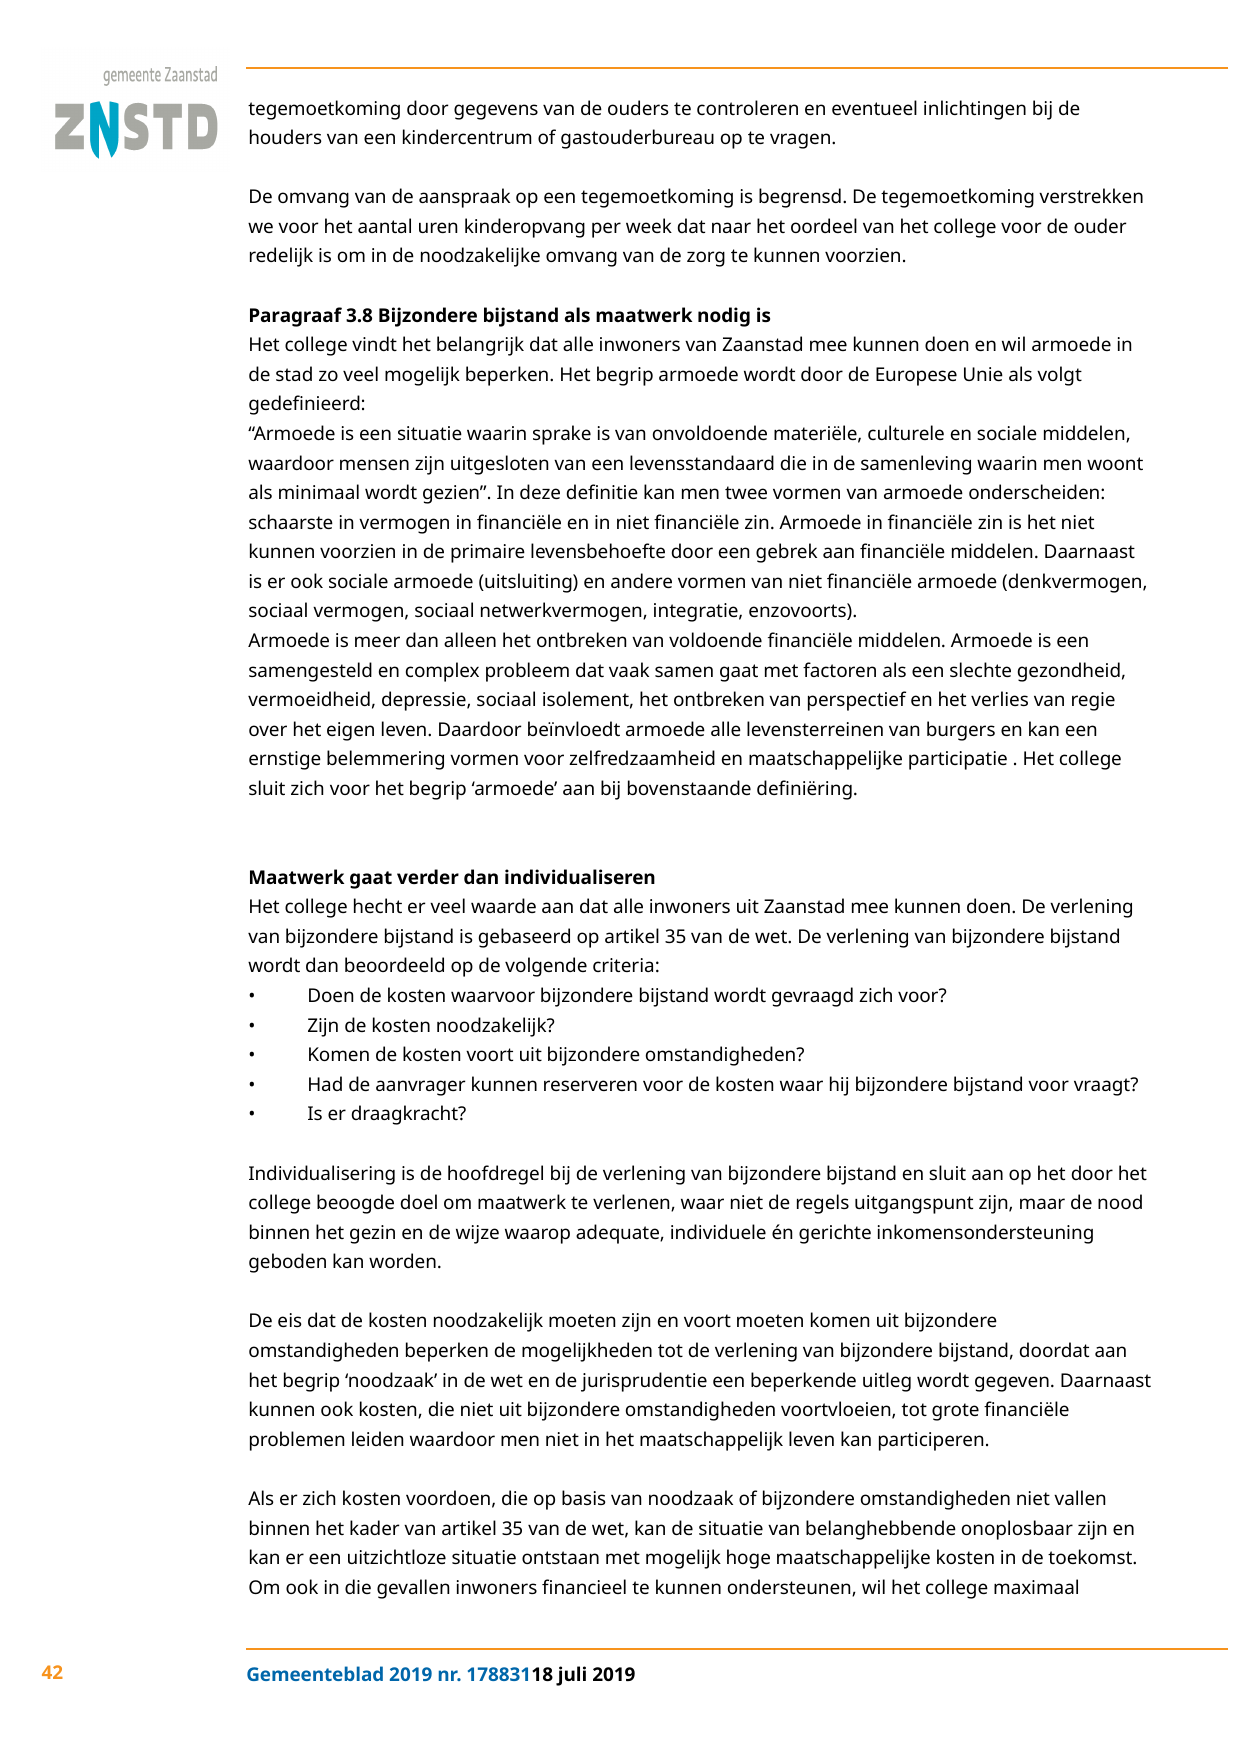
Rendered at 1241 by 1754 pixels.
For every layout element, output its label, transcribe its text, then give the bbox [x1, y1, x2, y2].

list Doen de kosten waarvoor bijzondere bijstand wordt gevraagd zich voor? [248, 982, 1152, 1008]
text De eis dat de kosten noodzakelijk moeten zijn en voort moeten komen uit bijzondere omstandigheden beperken de mogelijkheden tot de verlening van bijzondere bijstand, doordat aan het begrip ‘noodzaak’ in de wet en de jurisprudentie een beperkende uitleg wordt gegeven. Daarnaast kunnen ook kosten, die niet uit bijzondere omstandigheden voortvloeien, tot grote financiële problemen leiden waardoor men niet in het maatschappelijk leven kan participeren. [248, 1308, 1152, 1452]
list Is er draagkracht? [248, 1101, 1152, 1126]
text Individualisering is de hoofdregel bij de verlening van bijzondere bijstand en sluit aan op het door het college beoogde doel om maatwerk te verlenen, waar niet de regels uitgangspunt zijn, maar de nood binnen het gezin en de wijze waarop adequate, individuele én gerichte inkomensondersteuning geboden kan worden. [248, 1160, 1152, 1274]
text De omvang van de aanspraak op een tegemoetkoming is begrensd. De tegemoetkoming verstrekken we voor het aantal uren kinderopvang per week dat naar het oordeel van het college voor de ouder redelijk is om in de noodzakelijke omvang van de zorg te kunnen voorzien. [248, 183, 1152, 268]
text Als er zich kosten voordoen, die op basis van noodzaak of bijzondere omstandigheden niet vallen binnen het kader van artikel 35 van de wet, kan de situatie van belanghebbende onoplosbaar zijn en kan er een uitzichtloze situatie ontstaan met mogelijk hoge maatschappelijke kosten in de toekomst. Om ook in die gevallen inwoners financieel te kunnen ondersteunen, wil het college maximaal [248, 1485, 1152, 1600]
text tegemoetkoming door gegevens van de ouders te controleren en eventueel inlichtingen bij de houders van een kindercentrum of gastouderbureau op te vragen. [248, 95, 1152, 150]
list Had de aanvrager kunnen reserveren voor de kosten waar hij bijzondere bijstand voor vraagt? [248, 1071, 1152, 1097]
text Het college hecht er veel waarde aan dat alle inwoners uit Zaanstad mee kunnen doen. De verlening van bijzondere bijstand is gebaseerd op artikel 35 van de wet. De verlening van bijzondere bijstand wordt dan beoordeeld op de volgende criteria: [248, 893, 1152, 978]
text Maatwerk gaat verder dan individualiseren [248, 864, 1152, 890]
picture [41, 47, 231, 172]
text “Armoede is een situatie waarin sprake is van onvoldoende materiële, culturele en sociale middelen, waardoor mensen zijn uitgesloten van een levensstandaard die in de samenleving waarin men woont als minimaal wordt gezien”. In deze definitie kan men twee vormen van armoede onderscheiden: schaarste in vermogen in financiële en in niet financiële zin. Armoede in financiële zin is het niet kunnen voorzien in de primaire levensbehoefte door een gebrek aan financiële middelen. Daarnaast is er ook sociale armoede (uitsluiting) en andere vormen van niet financiële armoede (denkvermogen, sociaal vermogen, sociaal netwerkvermogen, integratie, enzovoorts). [248, 420, 1152, 623]
list Zijn de kosten noodzakelijk? [248, 1012, 1152, 1038]
text Armoede is meer dan alleen het ontbreken van voldoende financiële middelen. Armoede is een samengesteld en complex probleem dat vaak samen gaat met factoren als een slechte gezondheid, vermoeidheid, depressie, sociaal isolement, het ontbreken van perspectief en het verlies van regie over het eigen leven. Daardoor beïnvloedt armoede alle levensterreinen van burgers en kan een ernstige belemmering vormen voor zelfredzaamheid en maatschappelijke participatie . Het college sluit zich voor het begrip ‘armoede’ aan bij bovenstaande definiëring. [248, 627, 1152, 801]
text Het college vindt het belangrijk dat alle inwoners van Zaanstad mee kunnen doen en wil armoede in de stad zo veel mogelijk beperken. Het begrip armoede wordt door de Europese Unie als volgt gedefinieerd: [248, 331, 1152, 416]
text Paragraaf 3.8 Bijzondere bijstand als maatwerk nodig is [248, 302, 1152, 328]
list Komen de kosten voort uit bijzondere omstandigheden? [248, 1041, 1152, 1067]
